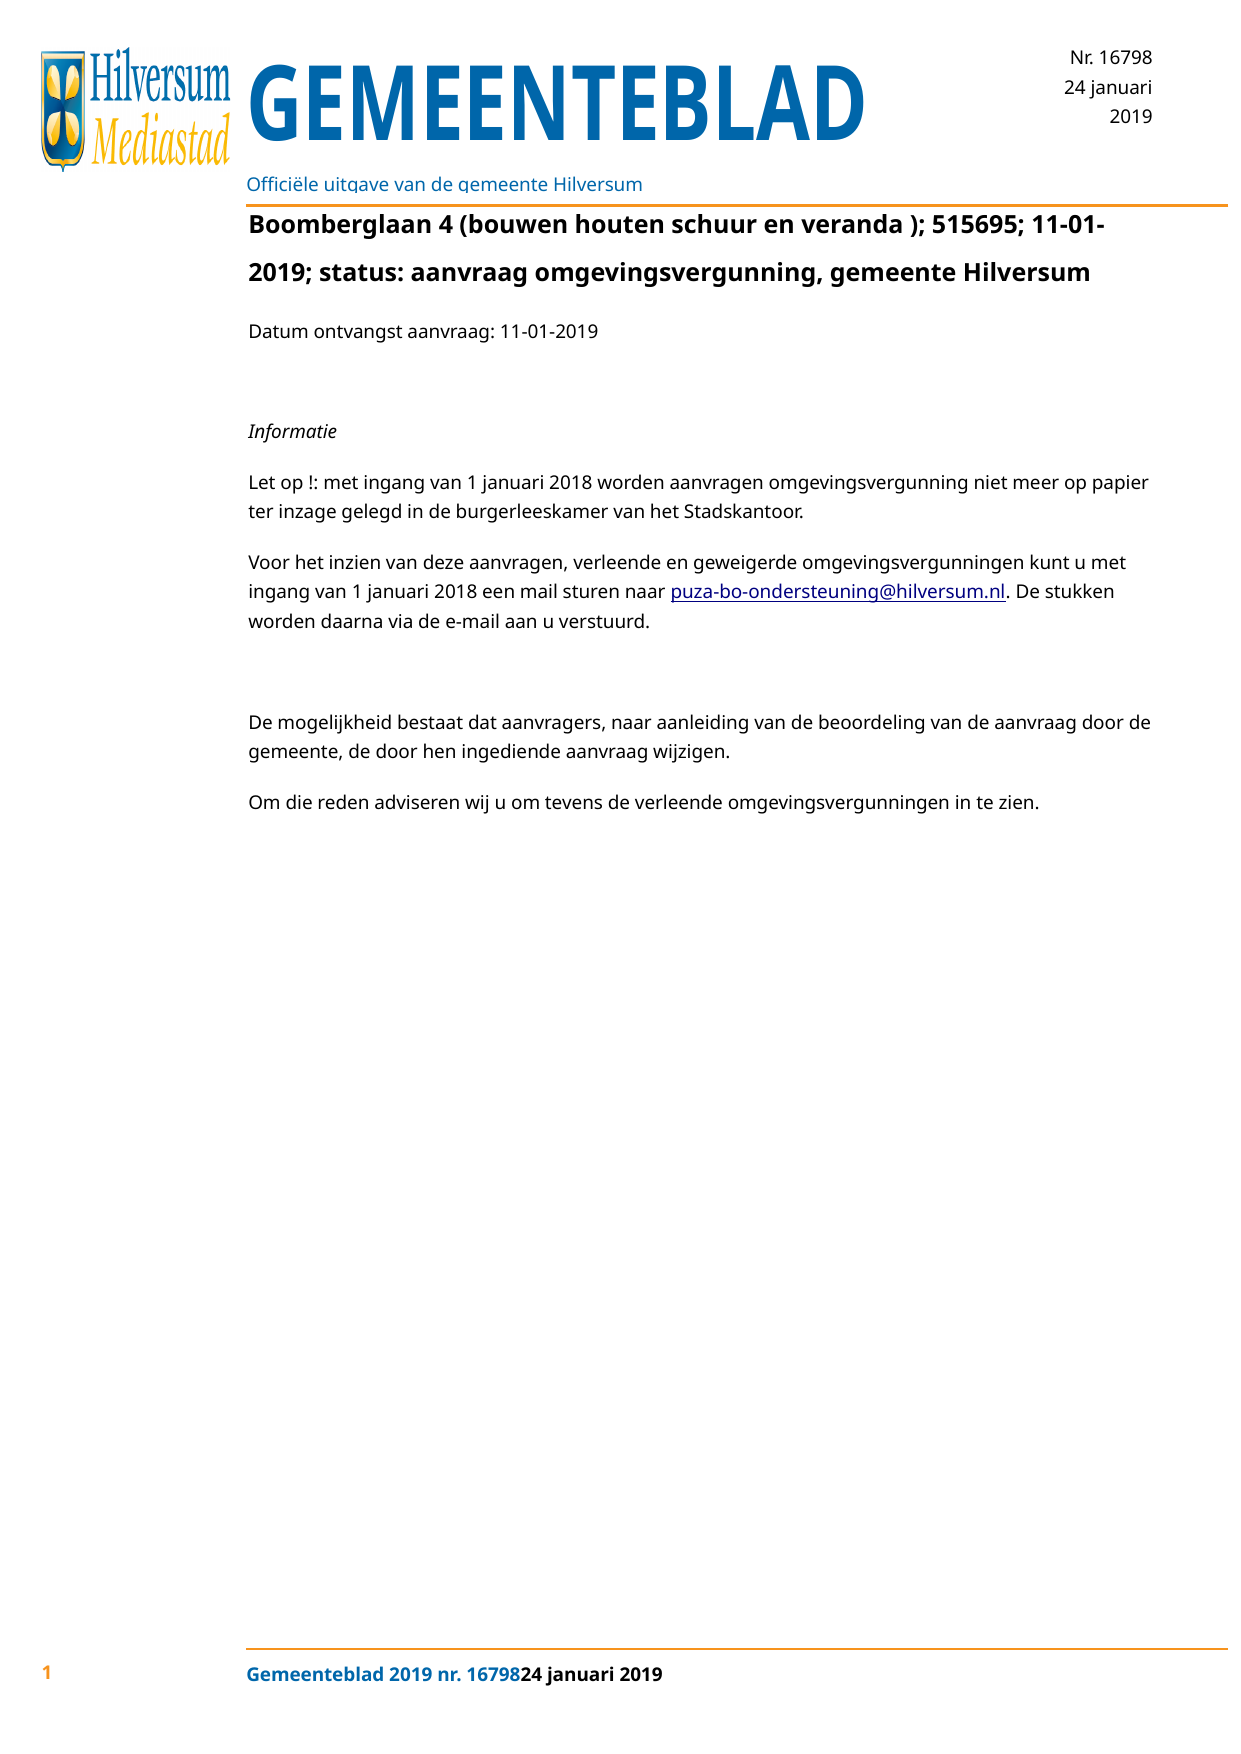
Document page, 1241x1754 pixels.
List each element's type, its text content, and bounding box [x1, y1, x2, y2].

text Voor het inzien van deze aanvragen, verleende en geweigerde omgevingsvergunningen kunt u met ingang van 1 januari 2018 een mail sturen naar puza-bo-ondersteuning@hilversum.nl. De stukken worden daarna via de e-mail aan u verstuurd. [248, 549, 1152, 634]
text Boomberglaan 4 (bouwen houten schuur en veranda ); 515695; 11-01-2019; status: aanvraag omgevingsvergunning, gemeente Hilversum [248, 207, 1152, 288]
text Datum ontvangst aanvraag: 11-01-2019 [248, 318, 1152, 344]
text Informatie [248, 419, 1152, 444]
text Let op !: met ingang van 1 januari 2018 worden aanvragen omgevingsvergunning niet meer op papier ter inzage gelegd in de burgerleeskamer van het Stadskantoor. [248, 469, 1152, 524]
text De mogelijkheid bestaat dat aanvragers, naar aanleiding van de beoordeling van de aanvraag door de gemeente, de door hen ingediende aanvraag wijzigen. [248, 709, 1152, 764]
text Om die reden adviseren wij u om tevens de verleende omgevingsvergunningen in te zien. [248, 789, 1152, 815]
picture [41, 47, 231, 172]
